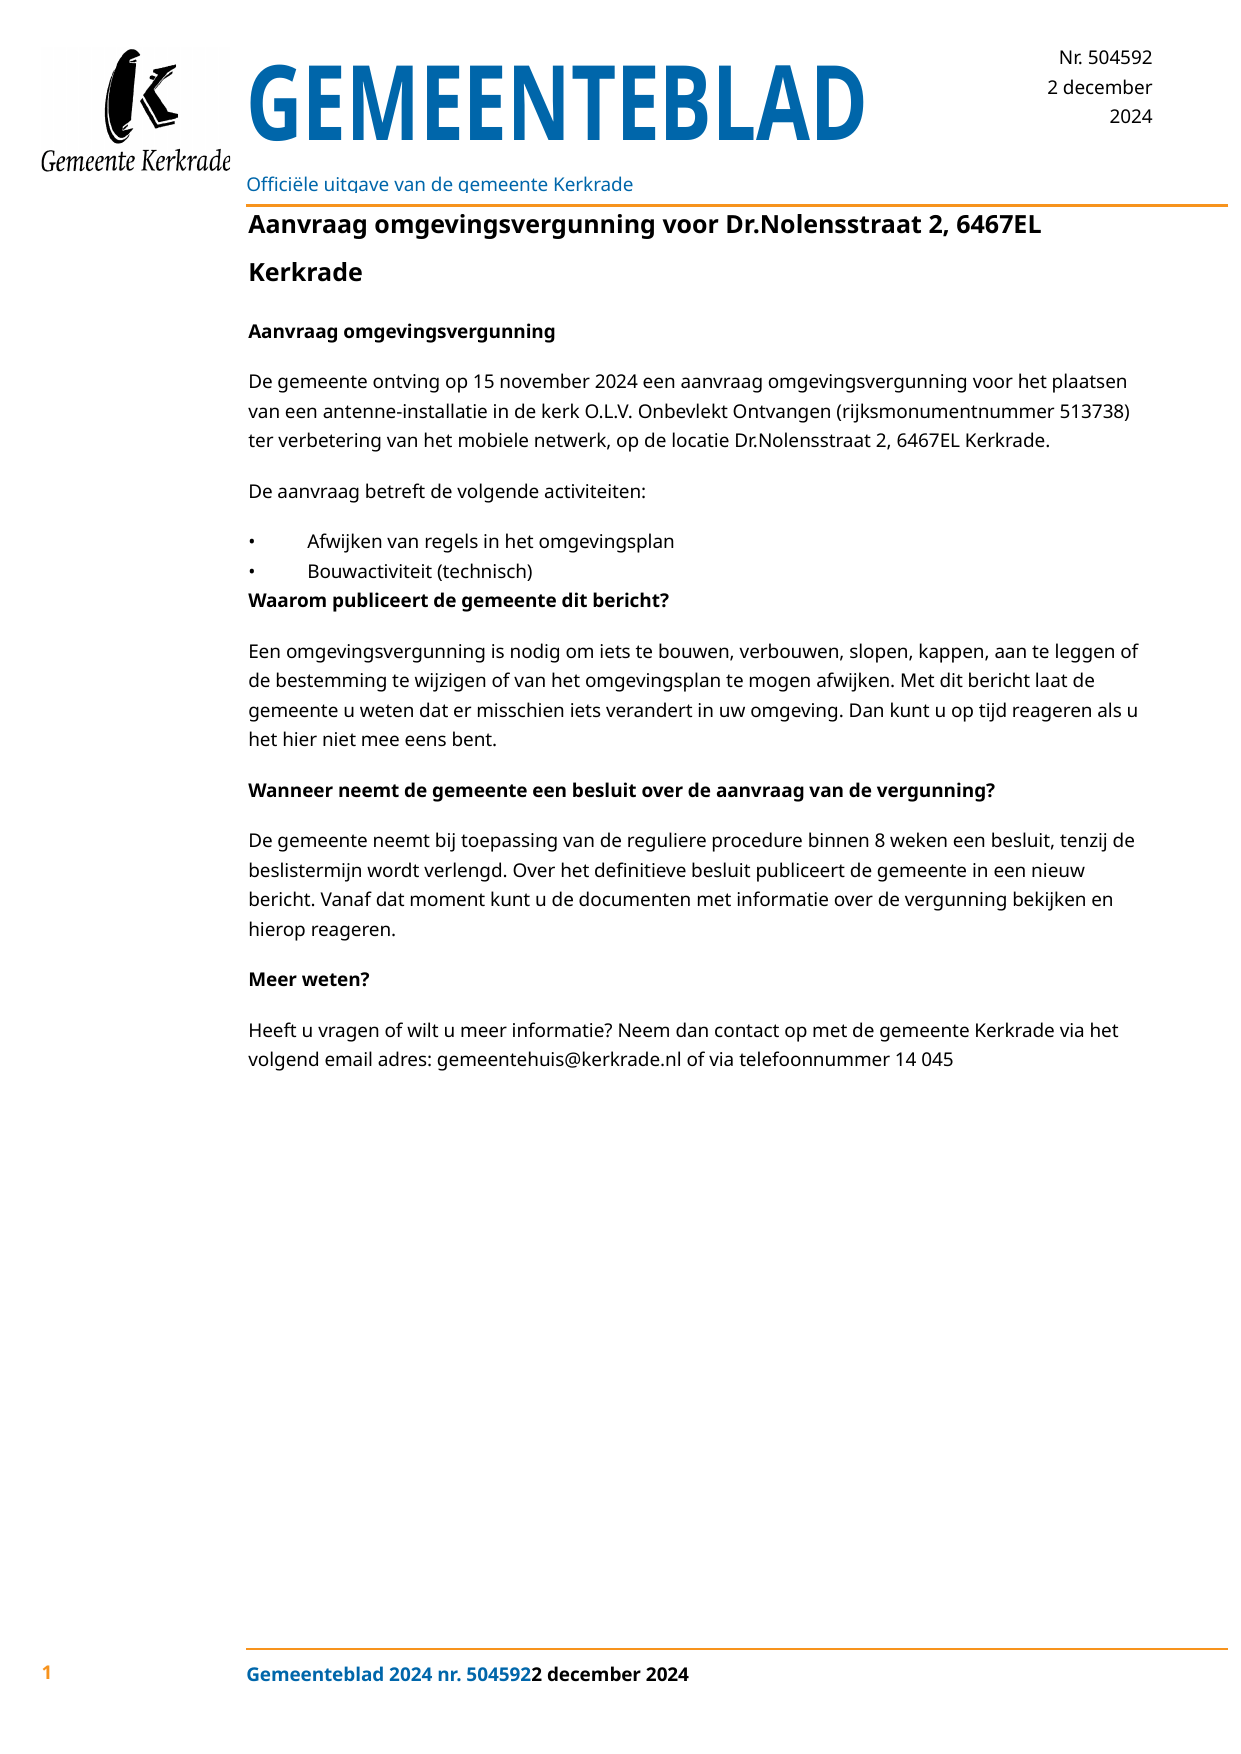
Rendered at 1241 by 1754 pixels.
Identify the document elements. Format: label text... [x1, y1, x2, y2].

text De gemeente ontving op 15 november 2024 een aanvraag omgevingsvergunning voor het plaatsen van een antenne-installatie in de kerk O.L.V. Onbevlekt Ontvangen (rijksmonumentnummer 513738) ter verbetering van het mobiele netwerk, op de locatie Dr.Nolensstraat 2, 6467EL Kerkrade. [248, 368, 1152, 453]
text Aanvraag omgevingsvergunning [248, 318, 1152, 344]
text De aanvraag betreft de volgende activiteiten: [248, 478, 1152, 504]
text Aanvraag omgevingsvergunning voor Dr.Nolensstraat 2, 6467EL Kerkrade [248, 207, 1152, 288]
text Een omgevingsvergunning is nodig om iets te bouwen, verbouwen, slopen, kappen, aan te leggen of de bestemming te wijzigen of van het omgevingsplan te mogen afwijken. Met dit bericht laat de gemeente u weten dat er misschien iets verandert in uw omgeving. Dan kunt u op tijd reageren als u het hier niet mee eens bent. [248, 638, 1152, 752]
text Heeft u vragen of wilt u meer informatie? Neem dan contact op met de gemeente Kerkrade via het volgend email adres: gemeentehuis@kerkrade.nl of via telefoonnummer 14 045 [248, 1017, 1152, 1072]
text Wanneer neemt de gemeente een besluit over de aanvraag van de vergunning? [248, 777, 1152, 803]
picture [41, 47, 231, 172]
text Meer weten? [248, 967, 1152, 992]
list Bouwactiviteit (technisch) [248, 558, 1152, 584]
text Waarom publiceert de gemeente dit bericht? [248, 587, 1152, 613]
text De gemeente neemt bij toepassing van de reguliere procedure binnen 8 weken een besluit, tenzij de beslistermijn wordt verlengd. Over het definitieve besluit publiceert de gemeente in een nieuw bericht. Vanaf dat moment kunt u de documenten met informatie over de vergunning bekijken en hierop reageren. [248, 827, 1152, 942]
list Afwijken van regels in het omgevingsplan [248, 528, 1152, 554]
